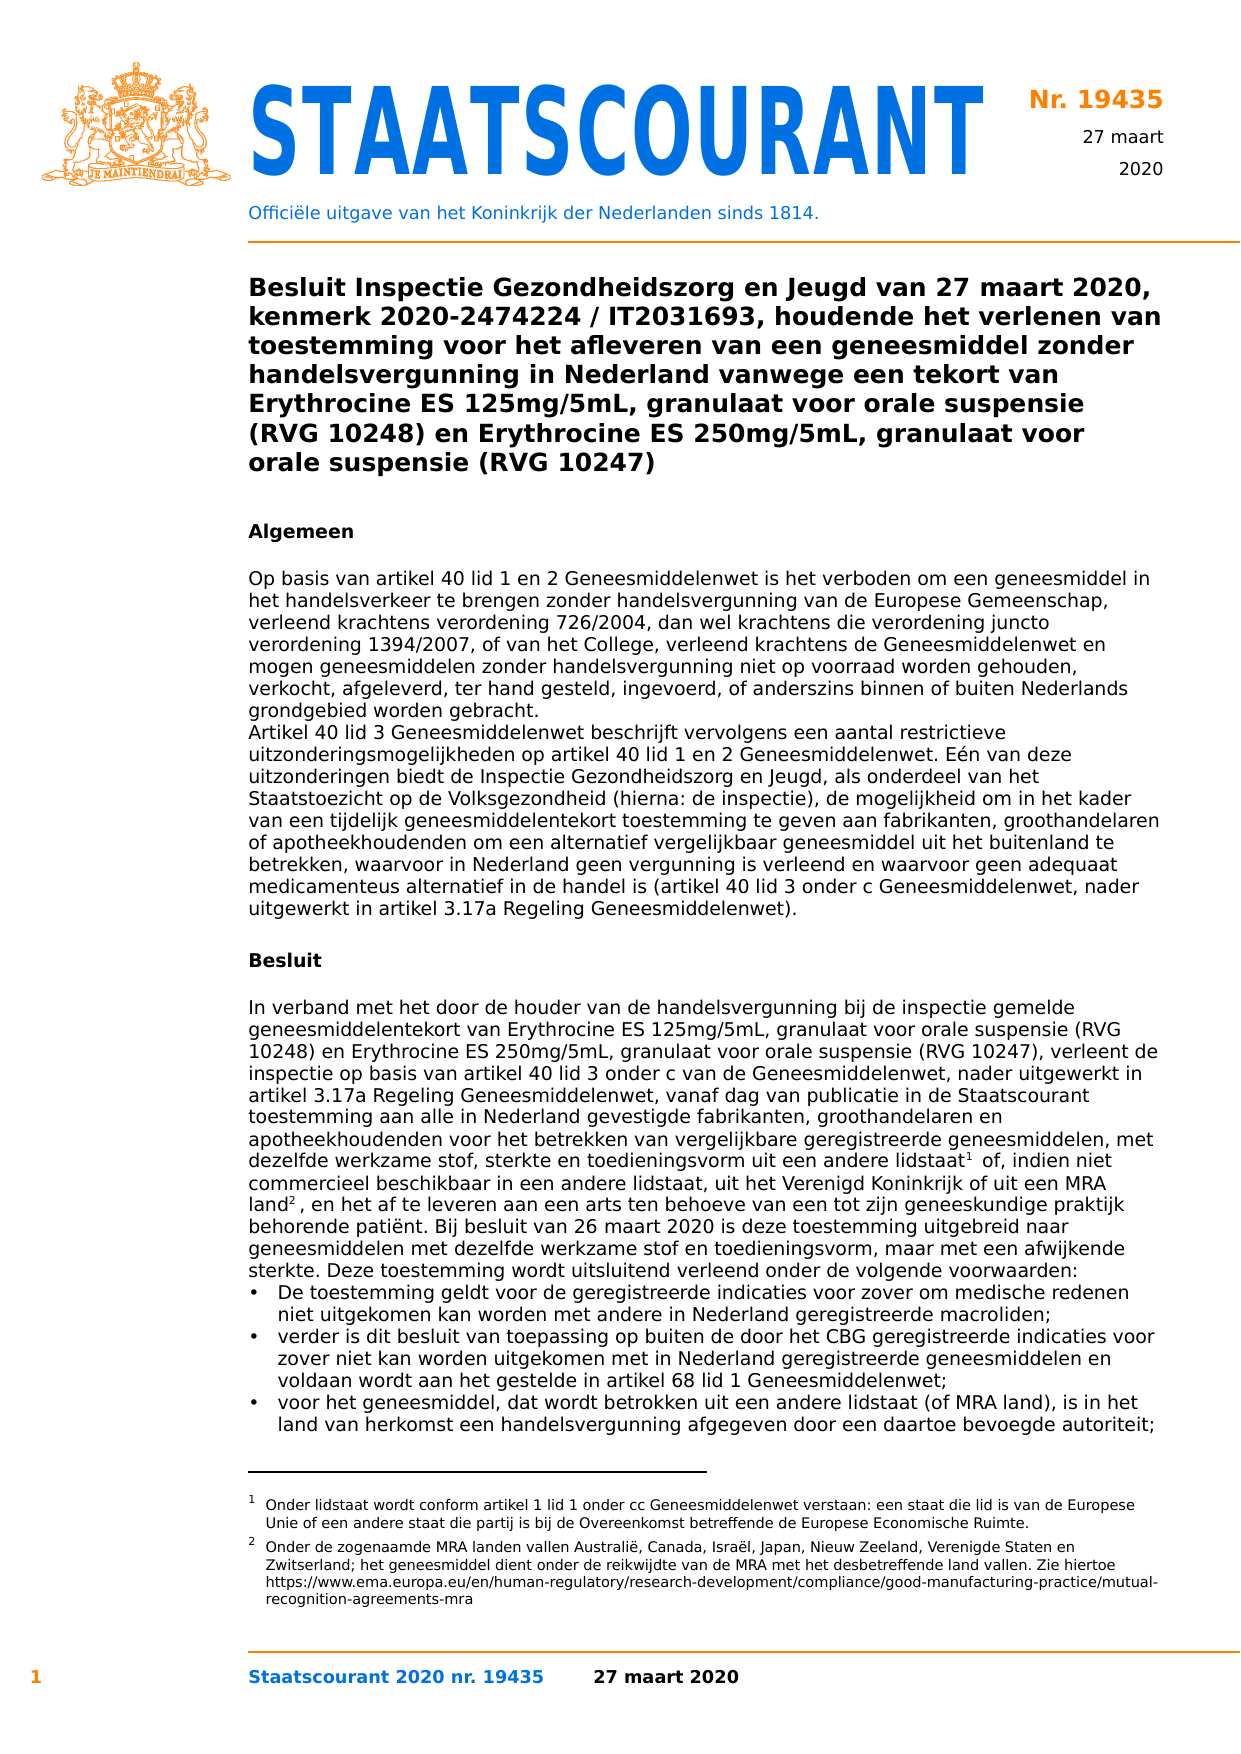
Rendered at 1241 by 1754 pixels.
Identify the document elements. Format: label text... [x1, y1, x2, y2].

text • voor het geneesmiddel, dat wordt betrokken uit een andere lidstaat (of MRA land), is in het land van herkomst een handelsvergunning afgegeven door een daartoe bevoegde autoriteit; [248, 1392, 1163, 1436]
subtitle Algemeen [248, 521, 1163, 543]
table_cell Officiële uitgave van het Koninkrijk der Nederlanden sinds 1814. [248, 203, 1240, 241]
picture [41, 62, 231, 186]
text Onder de zogenaamde MRA landen vallen Australië, Canada, Israël, Japan, Nieuw Zeeland, Verenigde Staten en Zwitserland; het geneesmiddel dient onder de reikwijdte van de MRA met het desbetreffende land vallen. Zie hiertoe https://www.ema.europa.eu/en/human-regulatory/research-development/compliance/good-manufacturing-practice/mutual-recognition-agreements-mra [248, 1535, 1163, 1608]
table_cell 27 maart [998, 121, 1240, 153]
text Onder lidstaat wordt conform artikel 1 lid 1 onder cc Geneesmiddelenwet verstaan: een staat die lid is van de Europese Unie of een andere staat die partij is bij de Overeenkomst betreffende de Europese Economische Ruimte. [248, 1493, 1163, 1532]
table_cell 2020 [998, 153, 1240, 203]
table_header Nr. 19435 [998, 62, 1240, 121]
subtitle Besluit Inspectie Gezondheidszorg en Jeugd van 27 maart 2020, kenmerk 2020-2474224 / IT2031693, houdende het verlenen van toestemming voor het afleveren van een geneesmiddel zonder handelsvergunning in Nederland vanwege een tekort van Erythrocine ES 125mg/5mL, granulaat voor orale suspensie (RVG 10248) en Erythrocine ES 250mg/5mL, granulaat voor orale suspensie (RVG 10247) [248, 273, 1163, 477]
text Op basis van artikel 40 lid 1 en 2 Geneesmiddelenwet is het verboden om een geneesmiddel in het handelsverkeer te brengen zonder handelsvergunning van de Europese Gemeenschap, verleend krachtens verordening 726/2004, dan wel krachtens die verordening juncto verordening 1394/2007, of van het College, verleend krachtens de Geneesmiddelenwet en mogen geneesmiddelen zonder handelsvergunning niet op voorraad worden gehouden, verkocht, afgeleverd, ter hand gesteld, ingevoerd, of anderszins binnen of buiten Nederlands grondgebied worden gebracht. [248, 568, 1163, 722]
text Artikel 40 lid 3 Geneesmiddelenwet beschrijft vervolgens een aantal restrictieve uitzonderingsmogelijkheden op artikel 40 lid 1 en 2 Geneesmiddelenwet. Eén van deze uitzonderingen biedt de Inspectie Gezondheidszorg en Jeugd, als onderdeel van het Staatstoezicht op de Volksgezondheid (hierna: de inspectie), de mogelijkheid om in het kader van een tijdelijk geneesmiddelentekort toestemming te geven aan fabrikanten, groothandelaren of apotheekhoudenden om een alternatief vergelijkbaar geneesmiddel uit het buitenland te betrekken, waarvoor in Nederland geen vergunning is verleend en waarvoor geen adequaat medicamenteus alternatief in de handel is (artikel 40 lid 3 onder c Geneesmiddelenwet, nader uitgewerkt in artikel 3.17a Regeling Geneesmiddelenwet). [248, 722, 1163, 919]
text In verband met het door de houder van de handelsvergunning bij de inspectie gemelde geneesmiddelentekort van Erythrocine ES 125mg/5mL, granulaat voor orale suspensie (RVG 10248) en Erythrocine ES 250mg/5mL, granulaat voor orale suspensie (RVG 10247), verleent de inspectie op basis van artikel 40 lid 3 onder c van de Geneesmiddelenwet, nader uitgewerkt in artikel 3.17a Regeling Geneesmiddelenwet, vanaf dag van publicatie in de Staatscourant toestemming aan alle in Nederland gevestigde fabrikanten, groothandelaren en apotheekhoudenden voor het betrekken van vergelijkbare geregistreerde geneesmiddelen, met dezelfde werkzame stof, sterkte en toedieningsvorm uit een andere lidstaat of, indien niet commercieel beschikbaar in een andere lidstaat, uit het Verenigd Koninkrijk of uit een MRA land, en het af te leveren aan een arts ten behoeve van een tot zijn geneeskundige praktijk behorende patiënt. Bij besluit van 26 maart 2020 is deze toestemming uitgebreid naar geneesmiddelen met dezelfde werkzame stof en toedieningsvorm, maar met een afwijkende sterkte. Deze toestemming wordt uitsluitend verleend onder de volgende voorwaarden: [248, 997, 1163, 1282]
table_header [25, 62, 248, 241]
subtitle Besluit [248, 949, 1163, 972]
text • verder is dit besluit van toepassing op buiten de door het CBG geregistreerde indicaties voor zover niet kan worden uitgekomen met in Nederland geregistreerde geneesmiddelen en voldaan wordt aan het gestelde in artikel 68 lid 1 Geneesmiddelenwet; [248, 1326, 1163, 1392]
table_header STAATSCOURANT [248, 62, 998, 203]
text • De toestemming geldt voor de geregistreerde indicaties voor zover om medische redenen niet uitgekomen kan worden met andere in Nederland geregistreerde macroliden; [248, 1282, 1163, 1326]
